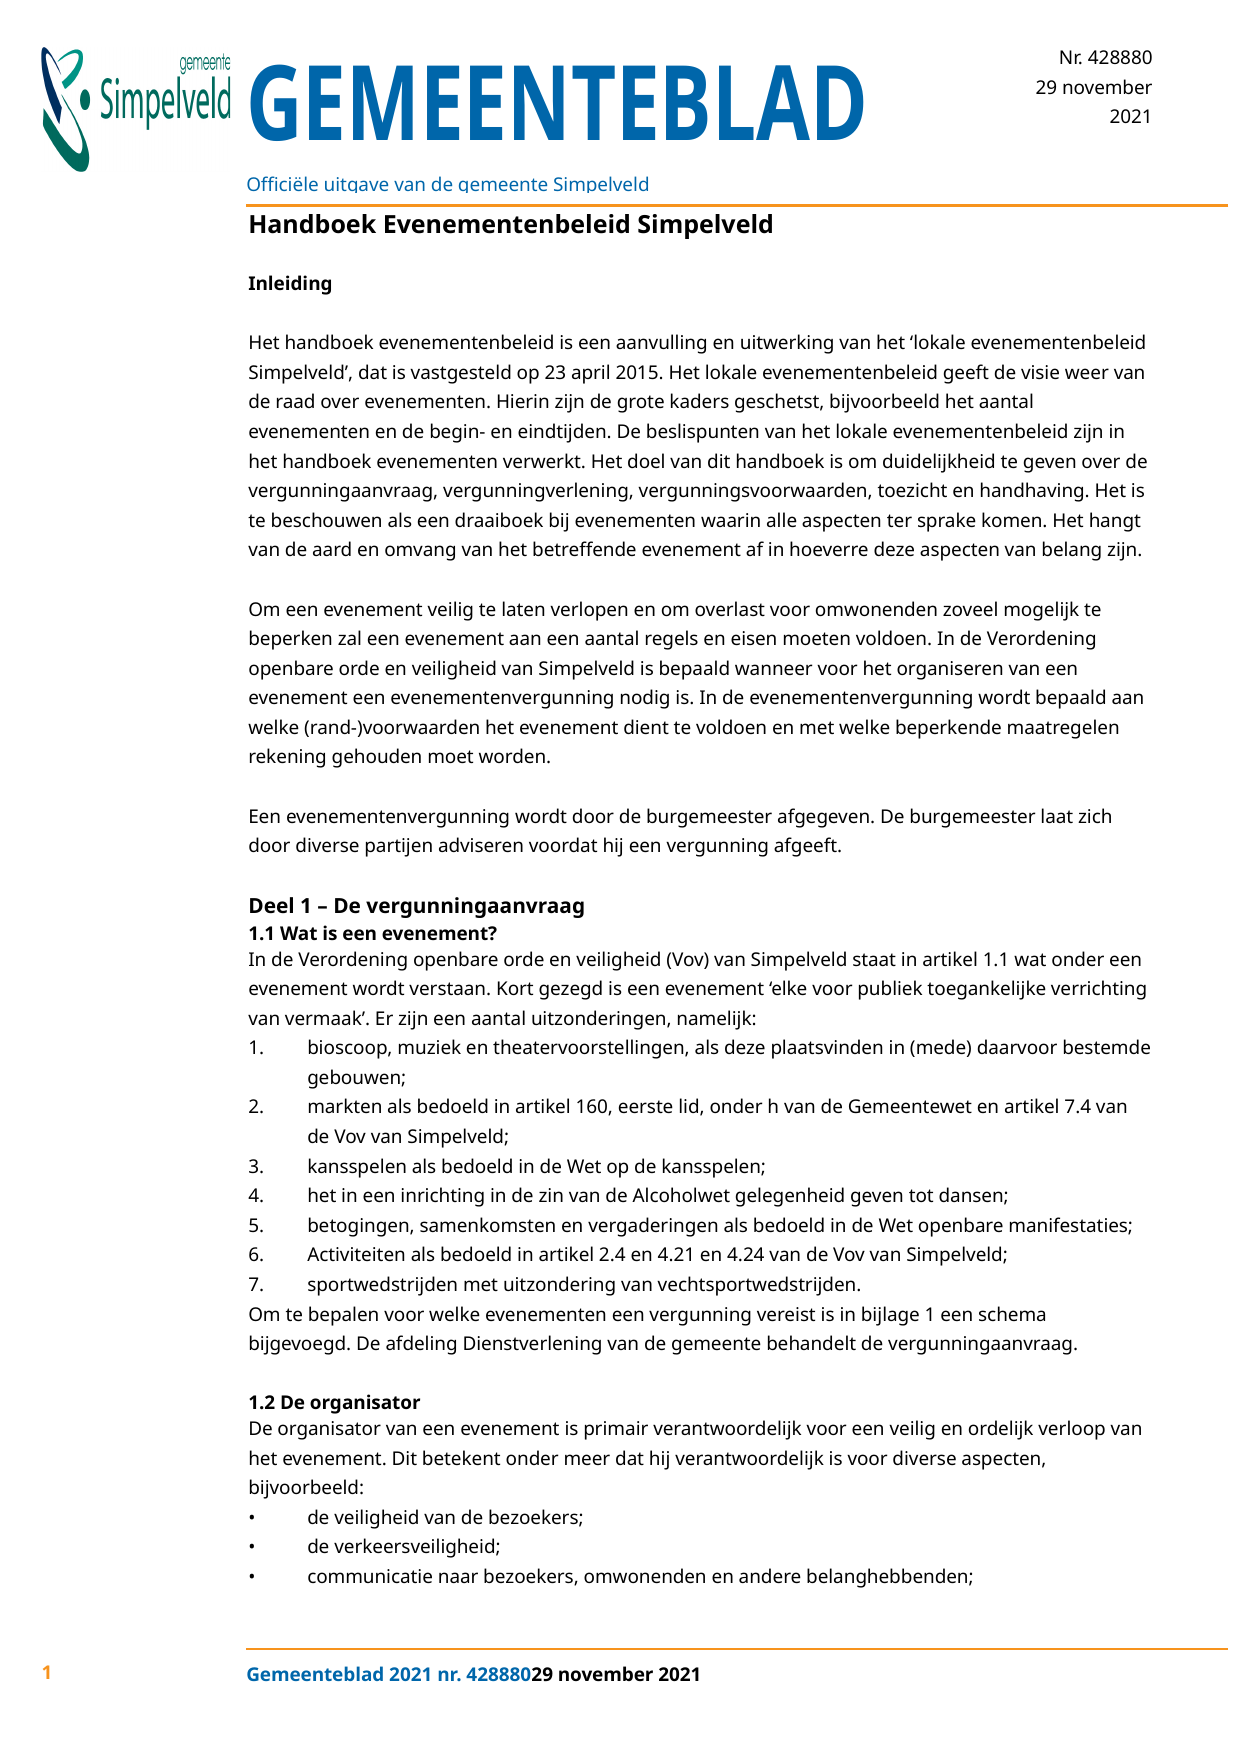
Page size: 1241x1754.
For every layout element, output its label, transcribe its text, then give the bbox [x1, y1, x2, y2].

list bioscoop, muziek en theatervoorstellingen, als deze plaatsvinden in (mede) daarvoor bestemde gebouwen; [248, 1034, 1152, 1090]
list betogingen, samenkomsten en vergaderingen als bedoeld in de Wet openbare manifestaties; [248, 1212, 1152, 1238]
text De organisator van een evenement is primair verantwoordelijk voor een veilig en ordelijk verloop van het evenement. Dit betekent onder meer dat hij verantwoordelijk is voor diverse aspecten, bijvoorbeeld: [248, 1415, 1152, 1500]
text Handboek Evenementenbeleid Simpelveld [248, 207, 1152, 241]
list sportwedstrijden met uitzondering van vechtsportwedstrijden. [248, 1271, 1152, 1297]
text Inleiding [248, 270, 1152, 296]
picture [41, 47, 231, 172]
list markten als bedoeld in artikel 160, eerste lid, onder h van de Gemeentewet en artikel 7.4 van de Vov van Simpelveld; [248, 1094, 1152, 1149]
list kansspelen als bedoeld in de Wet op de kansspelen; [248, 1153, 1152, 1178]
text 1.1 Wat is een evenement? [248, 920, 1152, 946]
list de veiligheid van de bezoekers; [248, 1504, 1152, 1530]
text Een evenementenvergunning wordt door de burgemeester afgegeven. De burgemeester laat zich door diverse partijen adviseren voordat hij een vergunning afgeeft. [248, 803, 1152, 858]
list communicatie naar bezoekers, omwonenden en andere belanghebbenden; [248, 1563, 1152, 1589]
text 1.2 De organisator [248, 1389, 1152, 1415]
text Deel 1 – De vergunningaanvraag [248, 892, 1152, 920]
text In de Verordening openbare orde en veiligheid (Vov) van Simpelveld staat in artikel 1.1 wat onder een evenement wordt verstaan. Kort gezegd is een evenement ‘elke voor publiek toegankelijke verrichting van vermaak’. Er zijn een aantal uitzonderingen, namelijk: [248, 946, 1152, 1031]
list de verkeersveiligheid; [248, 1533, 1152, 1559]
list Activiteiten als bedoeld in artikel 2.4 en 4.21 en 4.24 van de Vov van Simpelveld; [248, 1242, 1152, 1267]
text Om te bepalen voor welke evenementen een vergunning vereist is in bijlage 1 een schema bijgevoegd. De afdeling Dienstverlening van de gemeente behandelt de vergunningaanvraag. [248, 1301, 1152, 1356]
text Om een evenement veilig te laten verlopen en om overlast voor omwonenden zoveel mogelijk te beperken zal een evenement aan een aantal regels en eisen moeten voldoen. In de Verordening openbare orde en veiligheid van Simpelveld is bepaald wanneer voor het organiseren van een evenement een evenementenvergunning nodig is. In de evenementenvergunning wordt bepaald aan welke (rand-)voorwaarden het evenement dient te voldoen en met welke beperkende maatregelen rekening gehouden moet worden. [248, 596, 1152, 769]
list het in een inrichting in de zin van de Alcoholwet gelegenheid geven tot dansen; [248, 1182, 1152, 1208]
text Het handboek evenementenbeleid is een aanvulling en uitwerking van het ‘lokale evenementenbeleid Simpelveld’, dat is vastgesteld op 23 april 2015. Het lokale evenementenbeleid geeft de visie weer van de raad over evenementen. Hierin zijn de grote kaders geschetst, bijvoorbeeld het aantal evenementen en de begin- en eindtijden. De beslispunten van het lokale evenementenbeleid zijn in het handboek evenementen verwerkt. Het doel van dit handboek is om duidelijkheid te geven over de vergunningaanvraag, vergunningverlening, vergunningsvoorwaarden, toezicht en handhaving. Het is te beschouwen als een draaiboek bij evenementen waarin alle aspecten ter sprake komen. Het hangt van de aard en omvang van het betreffende evenement af in hoeverre deze aspecten van belang zijn. [248, 329, 1152, 562]
